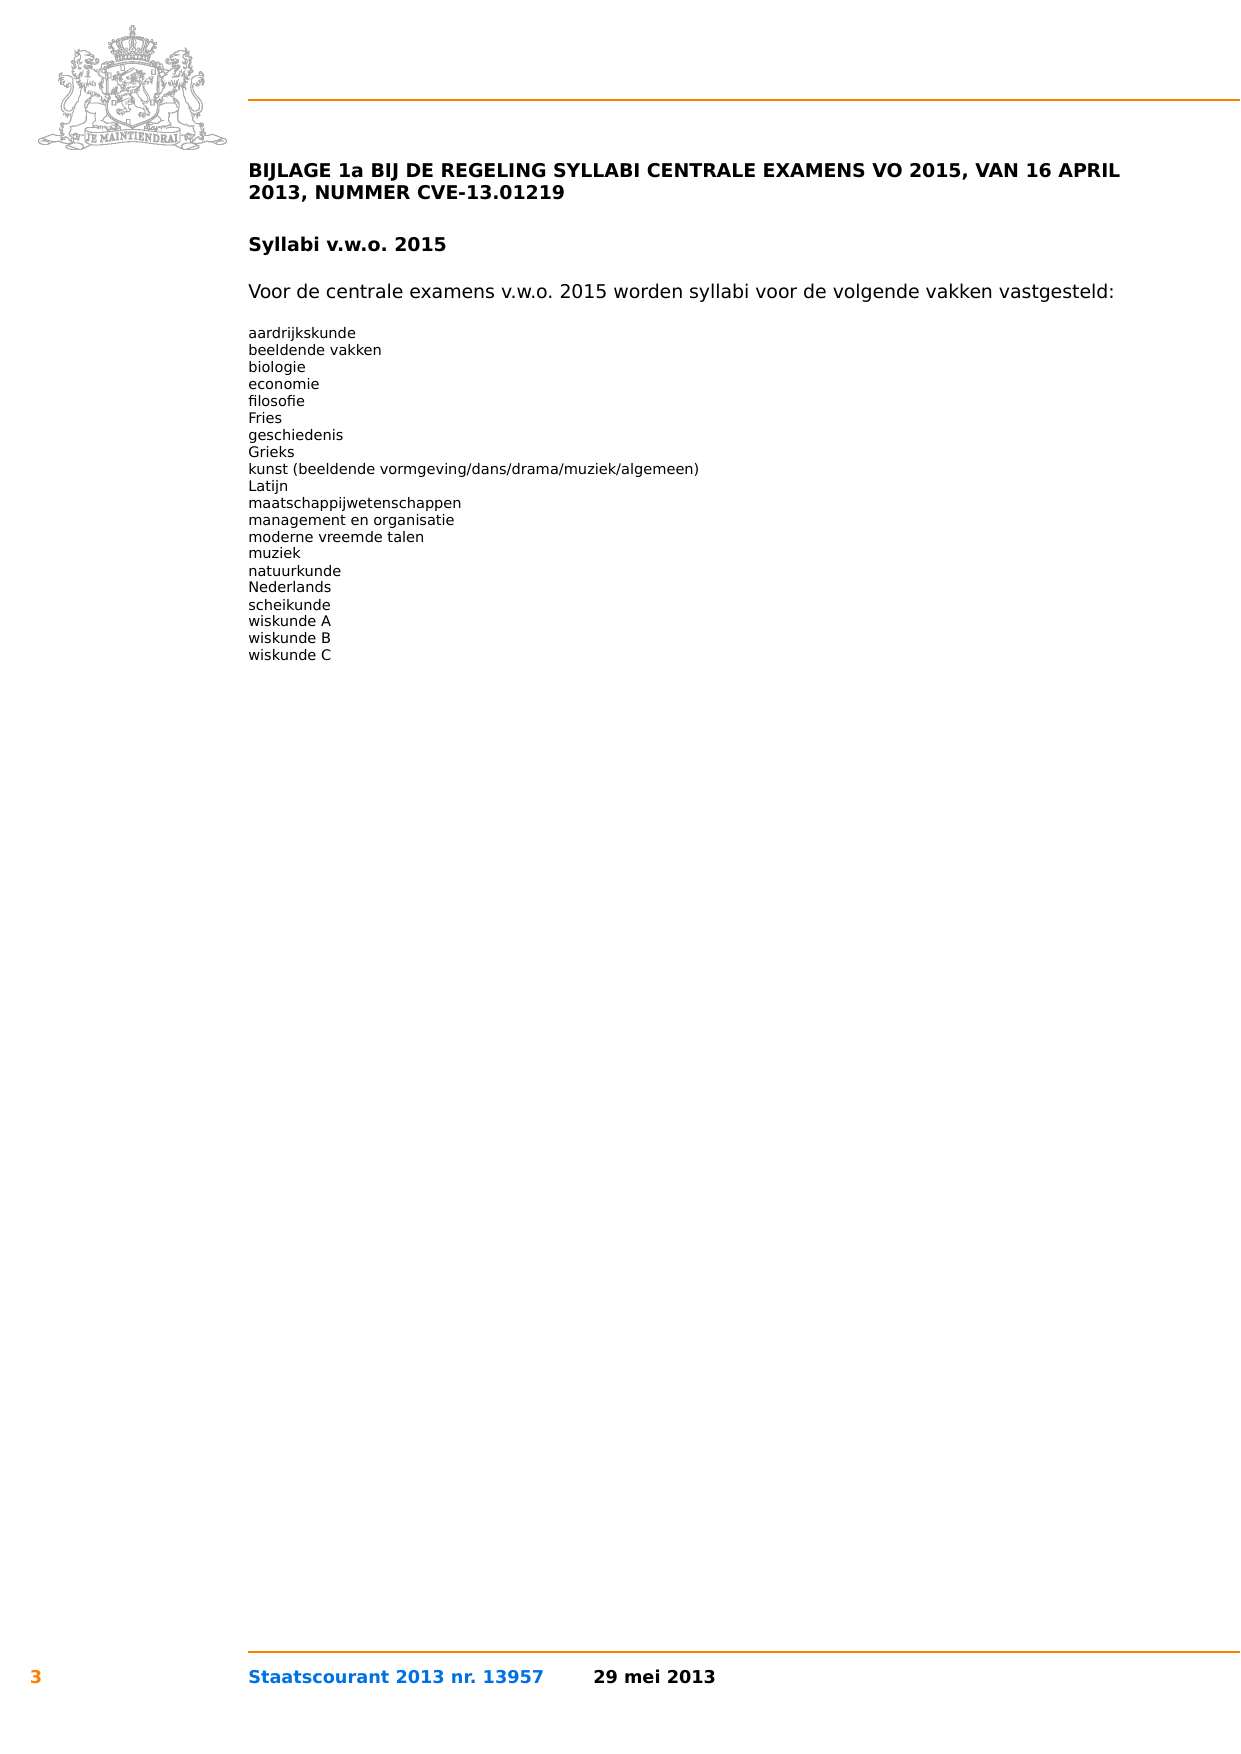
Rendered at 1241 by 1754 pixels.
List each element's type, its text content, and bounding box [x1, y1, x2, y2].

table_header aardrijkskunde [248, 325, 1163, 342]
picture [38, 25, 227, 150]
table_cell wiskunde B [248, 630, 1163, 647]
table_cell maatschappijwetenschappen [248, 495, 1163, 511]
table_cell scheikunde [248, 596, 1163, 613]
table_cell wiskunde A [248, 613, 1163, 630]
table_cell filosofie [248, 393, 1163, 409]
table_cell Latijn [248, 478, 1163, 494]
subtitle BIJLAGE 1a BIJ DE REGELING SYLLABI CENTRALE EXAMENS VO 2015, VAN 16 APRIL 2013, NUMMER CVE-13.01219 [248, 160, 1163, 204]
table_cell kunst (beeldende vormgeving/dans/drama/muziek/algemeen) [248, 461, 1163, 477]
table_cell wiskunde C [248, 647, 1163, 664]
table_cell Nederlands [248, 579, 1163, 596]
table_cell muziek [248, 545, 1163, 562]
table_cell geschiedenis [248, 427, 1163, 443]
text Voor de centrale examens v.w.o. 2015 worden syllabi voor de volgende vakken vastgesteld: [248, 281, 1163, 303]
table_cell Grieks [248, 444, 1163, 461]
table_cell moderne vreemde talen [248, 529, 1163, 545]
table_cell economie [248, 376, 1163, 393]
table_cell management en organisatie [248, 511, 1163, 528]
subtitle Syllabi v.w.o. 2015 [248, 234, 1163, 256]
table_cell natuurkunde [248, 563, 1163, 579]
table_cell beeldende vakken [248, 342, 1163, 359]
table_cell biologie [248, 359, 1163, 376]
table_cell Fries [248, 410, 1163, 427]
